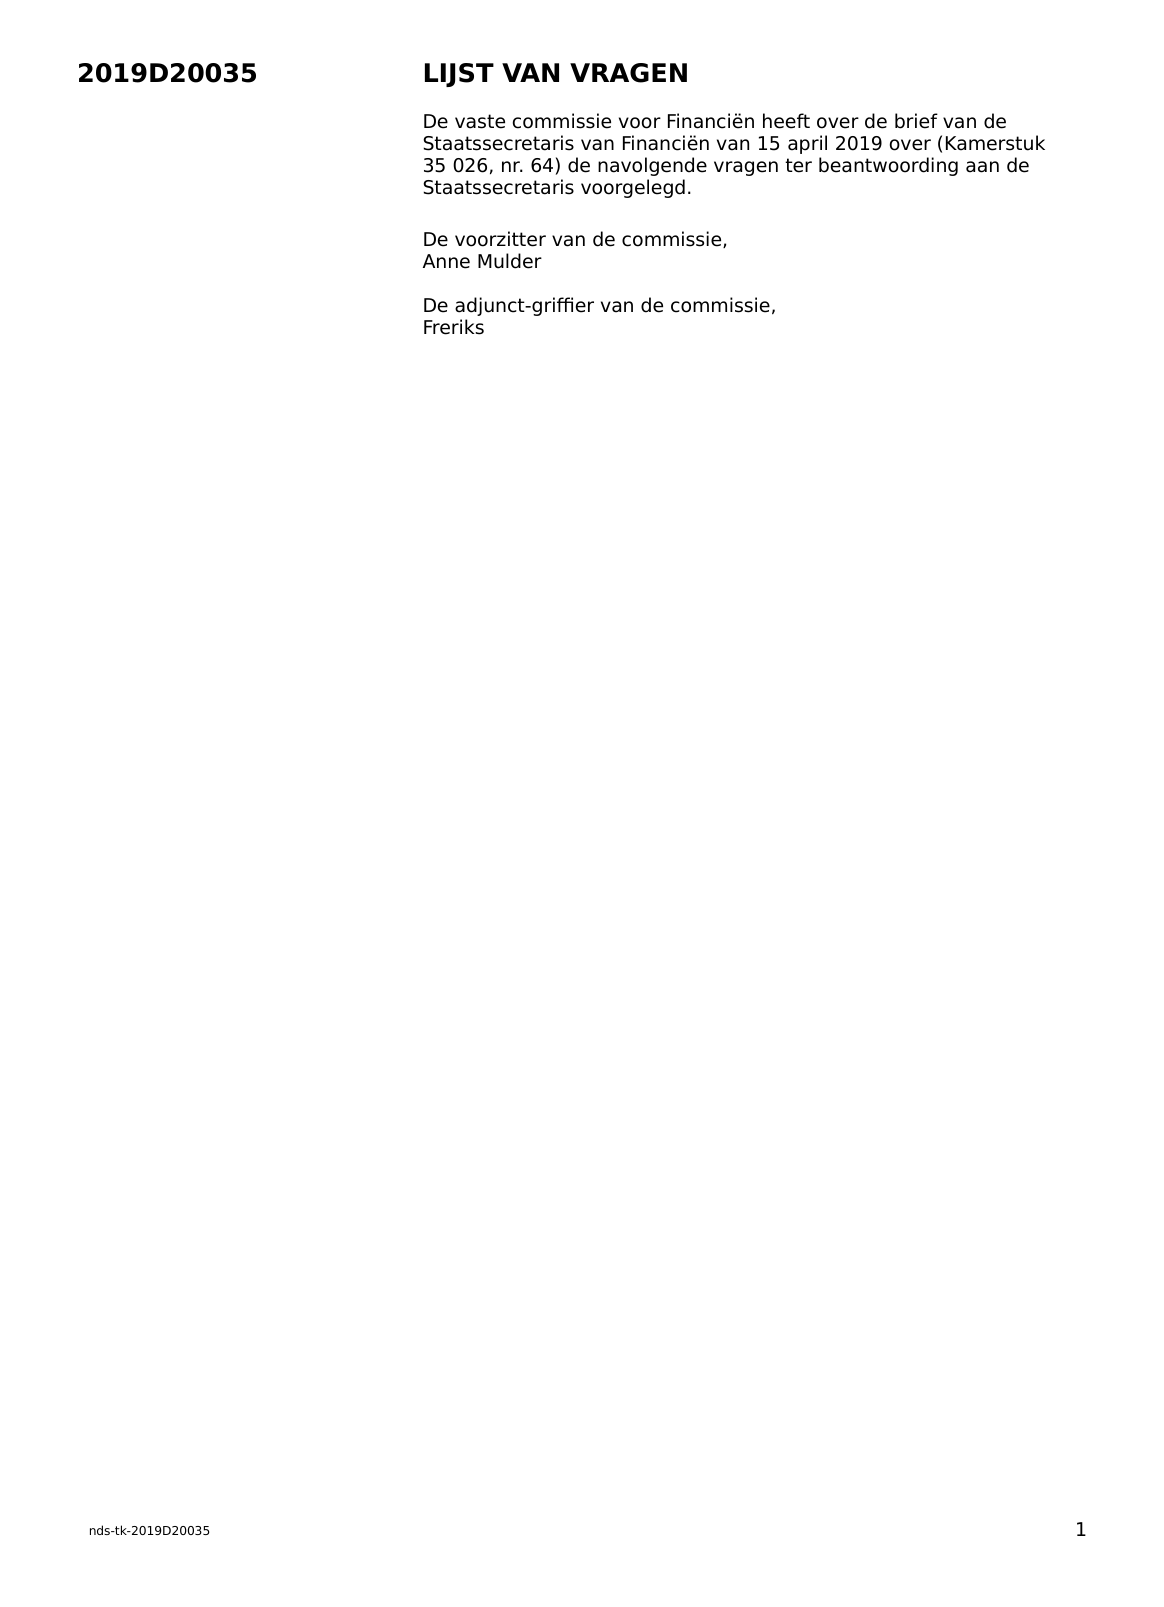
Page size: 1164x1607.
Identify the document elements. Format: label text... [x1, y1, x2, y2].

text De voorzitter van de commissie, Anne Mulder [422, 229, 1087, 273]
text nds-tk-2019D20035 [88, 1524, 323, 1538]
text De vaste commissie voor Financiën heeft over de brief van de Staatssecretaris van Financiën van 15 april 2019 over (Kamerstuk 35 026, nr. 64) de navolgende vragen ter beantwoording aan de Staatssecretaris voorgelegd. [422, 111, 1087, 199]
text 2019D20035 LIJST VAN VRAGEN [77, 59, 1087, 89]
text De adjunct-griffier van de commissie, Freriks [422, 295, 1087, 339]
